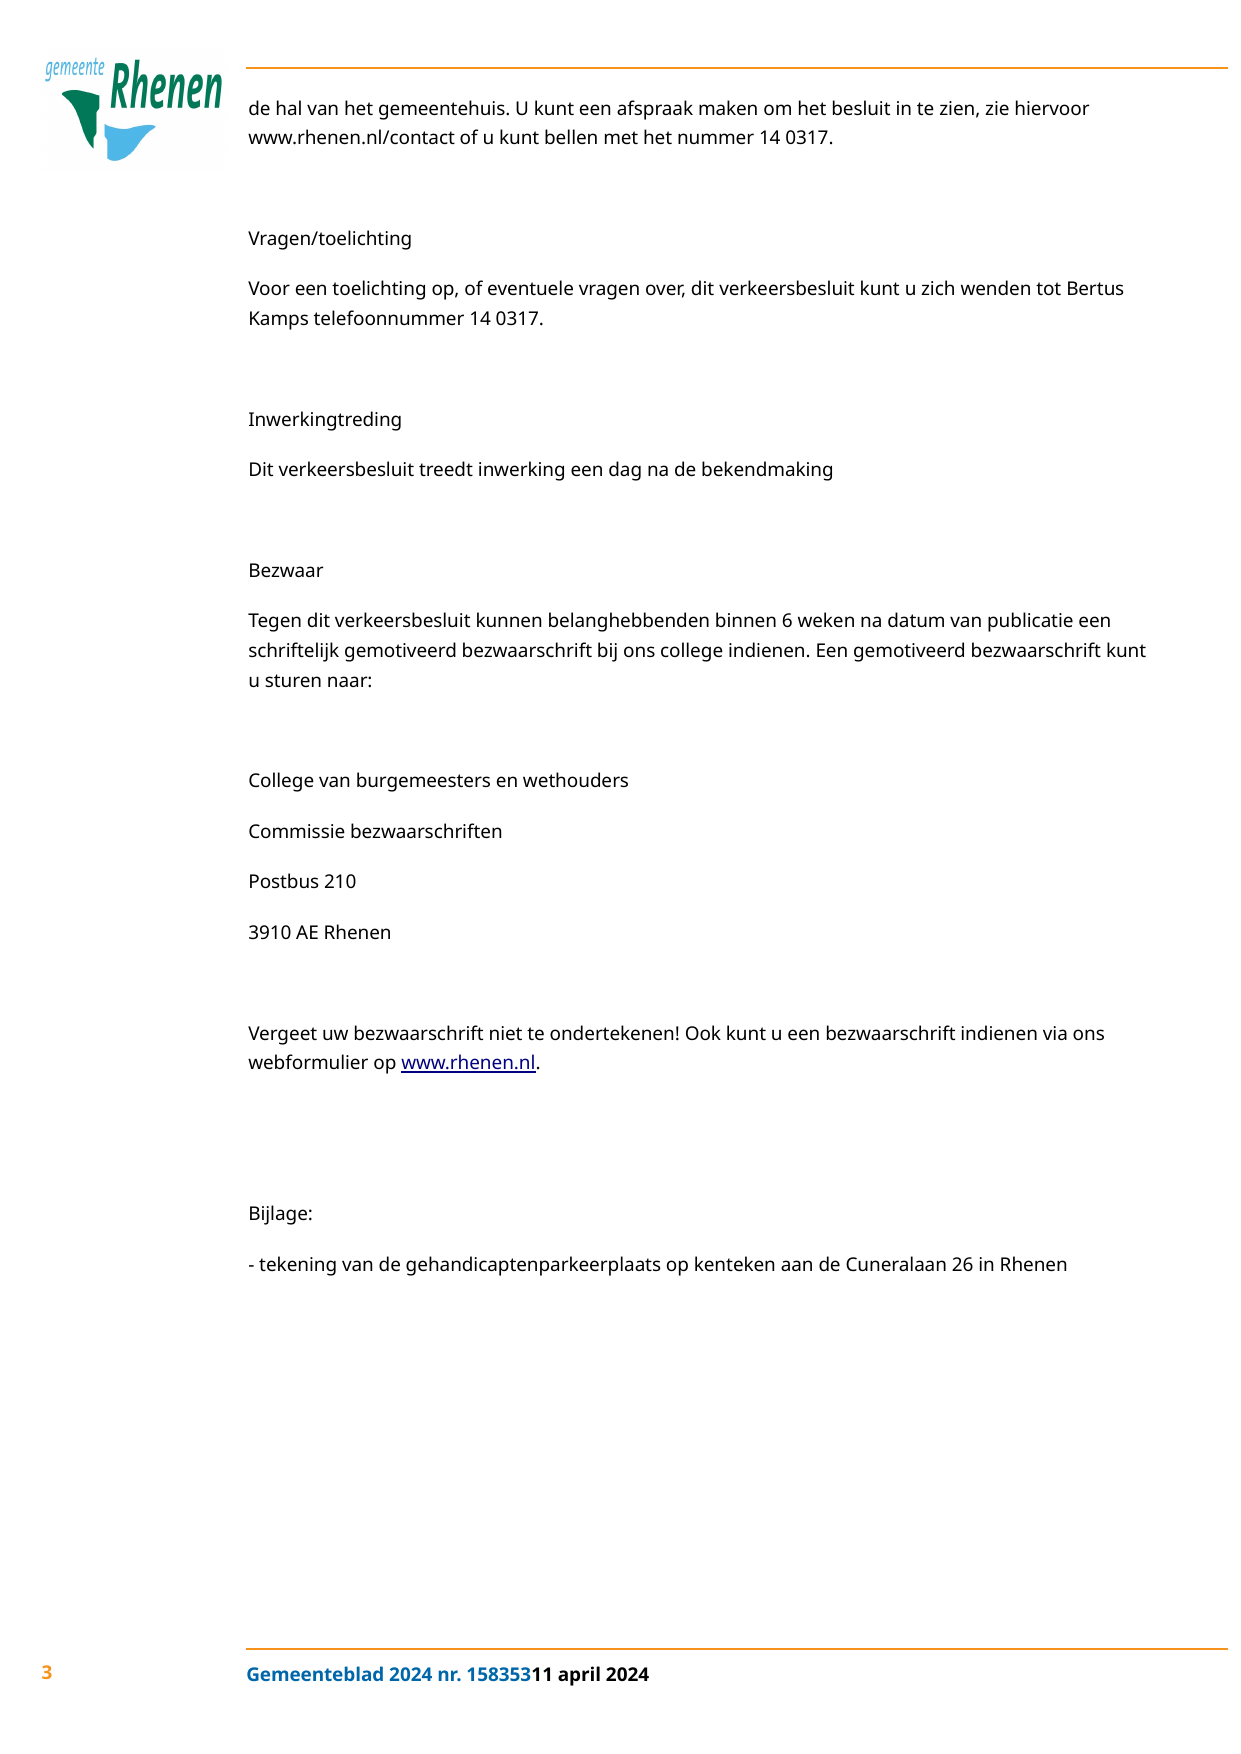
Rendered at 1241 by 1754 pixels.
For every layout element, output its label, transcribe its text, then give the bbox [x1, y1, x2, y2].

text Bezwaar [248, 557, 1152, 583]
text Inwerkingtreding [248, 406, 1152, 432]
text Tegen dit verkeersbesluit kunnen belanghebbenden binnen 6 weken na datum van publicatie een schriftelijk gemotiveerd bezwaarschrift bij ons college indienen. Een gemotiveerd bezwaarschrift kunt u sturen naar: [248, 608, 1152, 693]
text Vragen/toelichting [248, 225, 1152, 251]
text Postbus 210 [248, 868, 1152, 894]
picture [41, 47, 231, 172]
text Vergeet uw bezwaarschrift niet te ondertekenen! Ook kunt u een bezwaarschrift indienen via ons webformulier op www.rhenen.nl. [248, 1020, 1152, 1075]
text Voor een toelichting op, of eventuele vragen over, dit verkeersbesluit kunt u zich wenden tot Bertus Kamps telefoonnummer 14 0317. [248, 276, 1152, 331]
text Dit verkeersbesluit treedt inwerking een dag na de bekendmaking [248, 456, 1152, 482]
text Bijlage: [248, 1201, 1152, 1226]
text Commissie bezwaarschriften [248, 818, 1152, 844]
text de hal van het gemeentehuis. U kunt een afspraak maken om het besluit in te zien, zie hiervoor www.rhenen.nl/contact of u kunt bellen met het nummer 14 0317. [248, 95, 1152, 150]
text College van burgemeesters en wethouders [248, 768, 1152, 793]
text 3910 AE Rhenen [248, 919, 1152, 945]
text - tekening van de gehandicaptenparkeerplaats op kenteken aan de Cuneralaan 26 in Rhenen [248, 1251, 1152, 1277]
